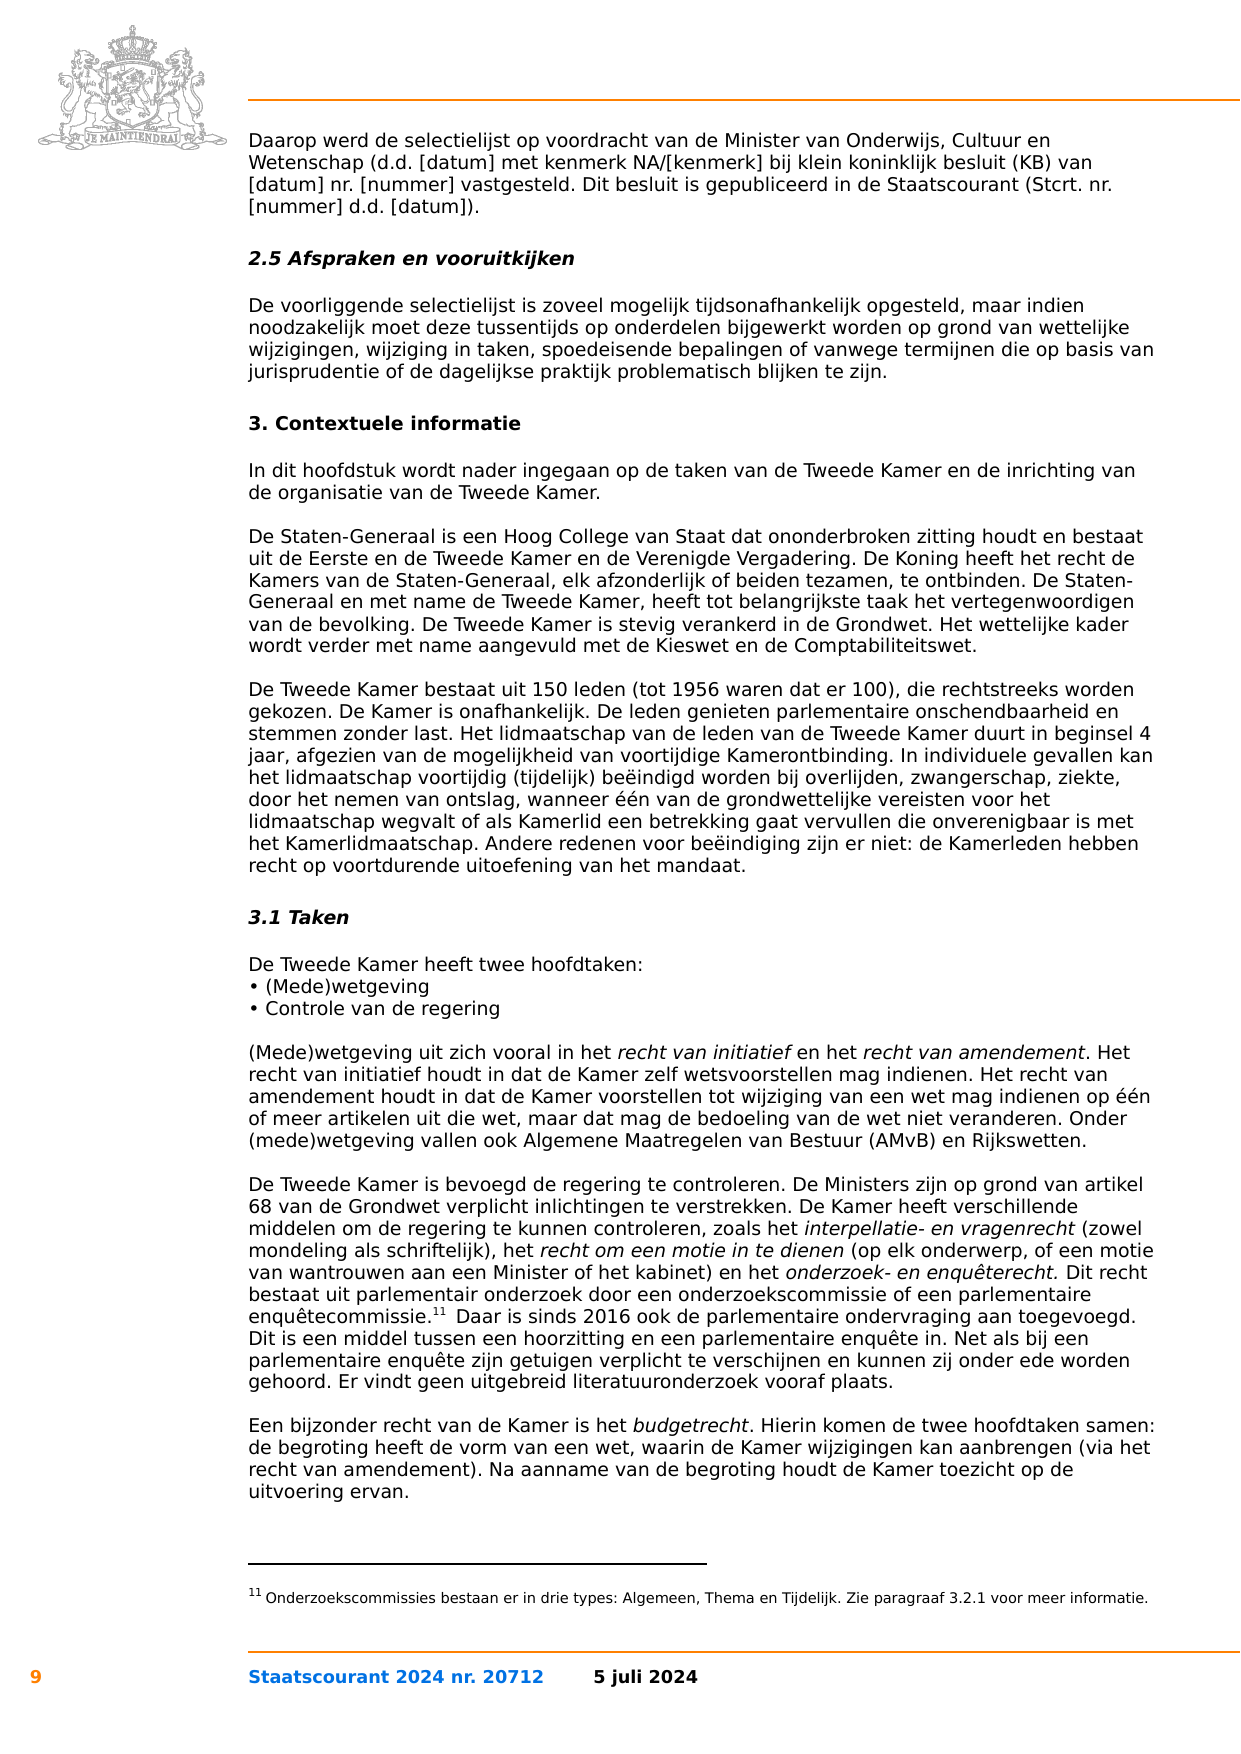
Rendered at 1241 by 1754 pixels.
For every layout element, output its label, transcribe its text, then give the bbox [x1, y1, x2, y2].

subtitle 3. Contextuele informatie [248, 413, 1163, 435]
subtitle 3.1 Taken [248, 907, 1163, 929]
text (Mede)wetgeving uit zich vooral in het recht van initiatief en het recht van amendement. Het recht van initiatief houdt in dat de Kamer zelf wetsvoorstellen mag indienen. Het recht van amendement houdt in dat de Kamer voorstellen tot wijziging van een wet mag indienen op één of meer artikelen uit die wet, maar dat mag de bedoeling van de wet niet veranderen. Onder (mede)wetgeving vallen ook Algemene Maatregelen van Bestuur (AMvB) en Rijkswetten. [248, 1042, 1163, 1152]
text De Tweede Kamer heeft twee hoofdtaken: [248, 954, 1163, 976]
subtitle 2.5 Afspraken en vooruitkijken [248, 248, 1163, 270]
text De Tweede Kamer bestaat uit 150 leden (tot 1956 waren dat er 100), die rechtstreeks worden gekozen. De Kamer is onafhankelijk. De leden genieten parlementaire onschendbaarheid en stemmen zonder last. Het lidmaatschap van de leden van de Tweede Kamer duurt in beginsel 4 jaar, afgezien van de mogelijkheid van voortijdige Kamerontbinding. In individuele gevallen kan het lidmaatschap voortijdig (tijdelijk) beëindigd worden bij overlijden, zwangerschap, ziekte, door het nemen van ontslag, wanneer één van de grondwettelijke vereisten voor het lidmaatschap wegvalt of als Kamerlid een betrekking gaat vervullen die onverenigbaar is met het Kamerlidmaatschap. Andere redenen voor beëindiging zijn er niet: de Kamerleden hebben recht op voortdurende uitoefening van het mandaat. [248, 679, 1163, 877]
text In dit hoofdstuk wordt nader ingegaan op de taken van de Tweede Kamer en de inrichting van de organisatie van de Tweede Kamer. [248, 460, 1163, 504]
text Een bijzonder recht van de Kamer is het budgetrecht. Hierin komen de twee hoofdtaken samen: de begroting heeft de vorm van een wet, waarin de Kamer wijzigingen kan aanbrengen (via het recht van amendement). Na aanname van de begroting houdt de Kamer toezicht op de uitvoering ervan. [248, 1415, 1163, 1503]
text Onderzoekscommissies bestaan er in drie types: Algemeen, Thema en Tijdelijk. Zie paragraaf 3.2.1 voor meer informatie. [248, 1586, 1163, 1608]
text De voorliggende selectielijst is zoveel mogelijk tijdsonafhankelijk opgesteld, maar indien noodzakelijk moet deze tussentijds op onderdelen bijgewerkt worden op grond van wettelijke wijzigingen, wijziging in taken, spoedeisende bepalingen of vanwege termijnen die op basis van jurisprudentie of de dagelijkse praktijk problematisch blijken te zijn. [248, 295, 1163, 383]
text De Staten-Generaal is een Hoog College van Staat dat ononderbroken zitting houdt en bestaat uit de Eerste en de Tweede Kamer en de Verenigde Vergadering. De Koning heeft het recht de Kamers van de Staten-Generaal, elk afzonderlijk of beiden tezamen, te ontbinden. De Staten-Generaal en met name de Tweede Kamer, heeft tot belangrijkste taak het vertegenwoordigen van de bevolking. De Tweede Kamer is stevig verankerd in de Grondwet. Het wettelijke kader wordt verder met name aangevuld met de Kieswet en de Comptabiliteitswet. [248, 526, 1163, 657]
text • Controle van de regering [248, 998, 1163, 1020]
text De Tweede Kamer is bevoegd de regering te controleren. De Ministers zijn op grond van artikel 68 van de Grondwet verplicht inlichtingen te verstrekken. De Kamer heeft verschillende middelen om de regering te kunnen controleren, zoals het interpellatie- en vragenrecht (zowel mondeling als schriftelijk), het recht om een motie in te dienen (op elk onderwerp, of een motie van wantrouwen aan een Minister of het kabinet) en het onderzoek- en enquêterecht. Dit recht bestaat uit parlementair onderzoek door een onderzoekscommissie of een parlementaire enquêtecommissie. Daar is sinds 2016 ook de parlementaire ondervraging aan toegevoegd. Dit is een middel tussen een hoorzitting en een parlementaire enquête in. Net als bij een parlementaire enquête zijn getuigen verplicht te verschijnen en kunnen zij onder ede worden gehoord. Er vindt geen uitgebreid literatuuronderzoek vooraf plaats. [248, 1174, 1163, 1393]
text Daarop werd de selectielijst op voordracht van de Minister van Onderwijs, Cultuur en Wetenschap (d.d. [datum] met kenmerk NA/[kenmerk] bij klein koninklijk besluit (KB) van [datum] nr. [nummer] vastgesteld. Dit besluit is gepubliceerd in de Staatscourant (Stcrt. nr. [nummer] d.d. [datum]). [248, 130, 1163, 218]
text • (Mede)wetgeving [248, 976, 1163, 998]
picture [38, 25, 227, 150]
